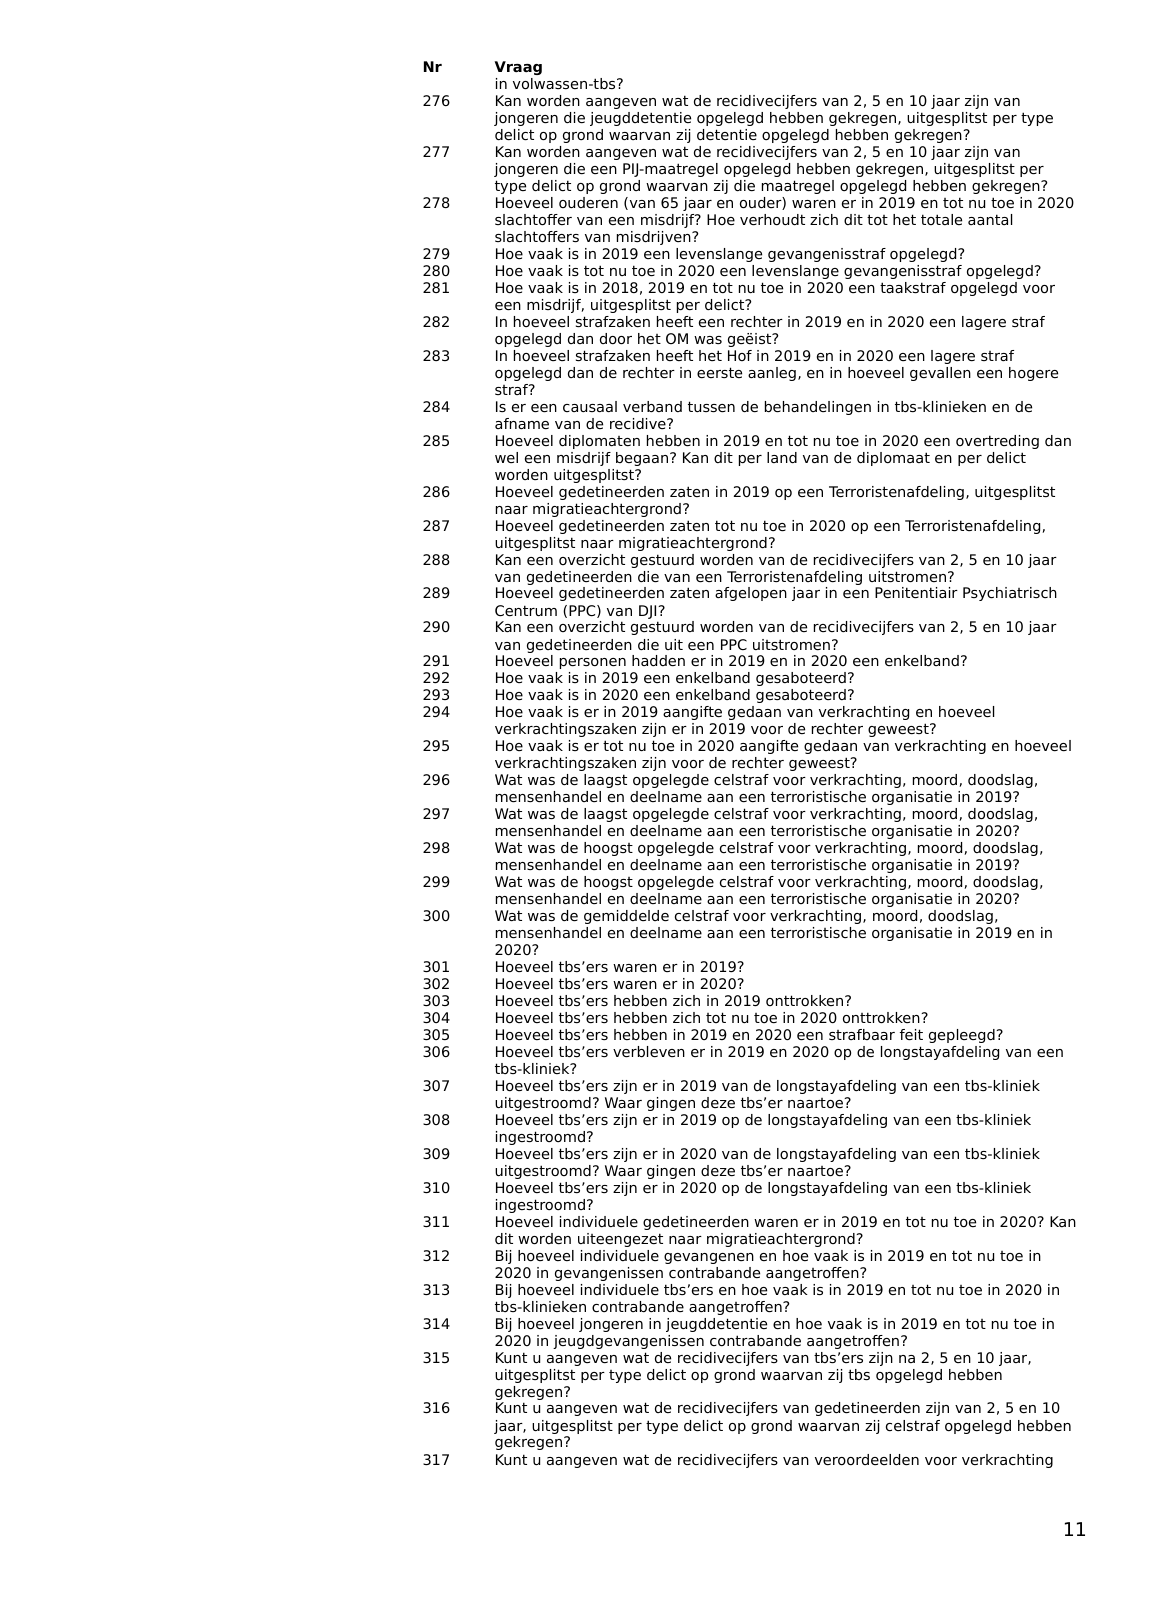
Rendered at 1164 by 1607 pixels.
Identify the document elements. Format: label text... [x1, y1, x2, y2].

table_cell Hoe vaak is in 2020 een enkelband gesaboteerd? [488, 687, 1087, 704]
table_cell 299 [422, 874, 488, 908]
table_cell Hoeveel gedetineerden zaten in 2019 op een Terroristenafdeling, uitgesplitst naar migratieachtergrond? [488, 484, 1087, 517]
table_cell 315 [422, 1350, 488, 1400]
table_cell 311 [422, 1214, 488, 1248]
table_cell 293 [422, 687, 488, 704]
table_cell 278 [422, 195, 488, 246]
table_cell 279 [422, 246, 488, 263]
table_cell 285 [422, 433, 488, 483]
table_cell 308 [422, 1112, 488, 1146]
table_cell Hoe vaak is er tot nu toe in 2020 aangifte gedaan van verkrachting en hoeveel verkrachtingszaken zijn voor de rechter geweest? [488, 738, 1087, 772]
table_cell Wat was de hoogst opgelegde celstraf voor verkrachting, moord, doodslag, mensenhandel en deelname aan een terroristische organisatie in 2020? [488, 874, 1087, 908]
table_cell 288 [422, 551, 488, 585]
table_cell Wat was de hoogst opgelegde celstraf voor verkrachting, moord, doodslag, mensenhandel en deelname aan een terroristische organisatie in 2019? [488, 840, 1087, 874]
table_cell Hoeveel ouderen (van 65 jaar en ouder) waren er in 2019 en tot nu toe in 2020 slachtoffer van een misdrijf? Hoe verhoudt zich dit tot het totale aantal slachtoffers van misdrijven? [488, 195, 1087, 246]
table_cell 304 [422, 1010, 488, 1027]
table_cell 295 [422, 738, 488, 772]
table_cell 313 [422, 1282, 488, 1316]
table_cell 310 [422, 1180, 488, 1214]
table_cell 306 [422, 1044, 488, 1078]
table_cell 287 [422, 518, 488, 551]
table_cell Bij hoeveel individuele tbs’ers en hoe vaak is in 2019 en tot nu toe in 2020 in tbs-klinieken contrabande aangetroffen? [488, 1282, 1087, 1316]
table_cell 297 [422, 806, 488, 840]
table_header Nr [422, 59, 488, 76]
table_cell [422, 76, 488, 93]
table_cell Hoeveel gedetineerden zaten afgelopen jaar in een Penitentiair Psychiatrisch Centrum (PPC) van DJI? [488, 585, 1087, 619]
table_cell 298 [422, 840, 488, 874]
table_cell Hoeveel tbs’ers zijn er in 2020 op de longstayafdeling van een tbs-kliniek ingestroomd? [488, 1180, 1087, 1214]
table_cell Kan worden aangeven wat de recidivecijfers van 2, 5 en 10 jaar zijn van jongeren die jeugddetentie opgelegd hebben gekregen, uitgesplitst per type delict op grond waarvan zij detentie opgelegd hebben gekregen? [488, 93, 1087, 144]
table_cell 291 [422, 653, 488, 670]
table_cell Kan een overzicht gestuurd worden van de recidivecijfers van 2, 5 en 10 jaar van gedetineerden die van een Terroristenafdeling uitstromen? [488, 551, 1087, 585]
table_cell 282 [422, 314, 488, 348]
table_cell Kunt u aangeven wat de recidivecijfers van tbs’ers zijn na 2, 5 en 10 jaar, uitgesplitst per type delict op grond waarvan zij tbs opgelegd hebben gekregen? [488, 1350, 1087, 1400]
table_cell Hoeveel tbs’ers verbleven er in 2019 en 2020 op de longstayafdeling van een tbs-kliniek? [488, 1044, 1087, 1078]
table_cell Hoe vaak is in 2019 een enkelband gesaboteerd? [488, 670, 1087, 687]
table_cell 283 [422, 348, 488, 399]
table_cell 277 [422, 144, 488, 195]
table_cell Hoeveel tbs’ers zijn er in 2020 van de longstayafdeling van een tbs-kliniek uitgestroomd? Waar gingen deze tbs’er naartoe? [488, 1146, 1087, 1180]
table_cell In hoeveel strafzaken heeft een rechter in 2019 en in 2020 een lagere straf opgelegd dan door het OM was geëist? [488, 314, 1087, 348]
table_cell 286 [422, 484, 488, 517]
table_cell 281 [422, 280, 488, 314]
table_cell 294 [422, 704, 488, 738]
table_cell Wat was de gemiddelde celstraf voor verkrachting, moord, doodslag, mensenhandel en deelname aan een terroristische organisatie in 2019 en in 2020? [488, 908, 1087, 959]
table_cell 300 [422, 908, 488, 959]
table_cell 305 [422, 1027, 488, 1044]
table_cell In hoeveel strafzaken heeft het Hof in 2019 en in 2020 een lagere straf opgelegd dan de rechter in eerste aanleg, en in hoeveel gevallen een hogere straf? [488, 348, 1087, 399]
table_cell Hoeveel tbs’ers waren er in 2020? [488, 976, 1087, 993]
table_cell Kunt u aangeven wat de recidivecijfers van veroordeelden voor verkrachting [488, 1451, 1087, 1468]
table_cell 290 [422, 619, 488, 653]
table_cell Bij hoeveel individuele gevangenen en hoe vaak is in 2019 en tot nu toe in 2020 in gevangenissen contrabande aangetroffen? [488, 1248, 1087, 1282]
table_cell in volwassen-tbs? [488, 76, 1087, 93]
table_cell 307 [422, 1078, 488, 1112]
table_cell 314 [422, 1316, 488, 1349]
table_cell 289 [422, 585, 488, 619]
table_cell Hoe vaak is tot nu toe in 2020 een levenslange gevangenisstraf opgelegd? [488, 263, 1087, 280]
table_cell Hoeveel personen hadden er in 2019 en in 2020 een enkelband? [488, 653, 1087, 670]
table_cell 292 [422, 670, 488, 687]
table_cell Kan worden aangeven wat de recidivecijfers van 2, 5 en 10 jaar zijn van jongeren die een PIJ-maatregel opgelegd hebben gekregen, uitgesplitst per type delict op grond waarvan zij die maatregel opgelegd hebben gekregen? [488, 144, 1087, 195]
table_cell Hoeveel tbs’ers zijn er in 2019 op de longstayafdeling van een tbs-kliniek ingestroomd? [488, 1112, 1087, 1146]
table_cell Hoeveel tbs’ers zijn er in 2019 van de longstayafdeling van een tbs-kliniek uitgestroomd? Waar gingen deze tbs’er naartoe? [488, 1078, 1087, 1112]
table_cell Hoeveel tbs’ers waren er in 2019? [488, 959, 1087, 976]
table_cell Hoeveel tbs’ers hebben in 2019 en 2020 een strafbaar feit gepleegd? [488, 1027, 1087, 1044]
table_cell Kan een overzicht gestuurd worden van de recidivecijfers van 2, 5 en 10 jaar van gedetineerden die uit een PPC uitstromen? [488, 619, 1087, 653]
table_cell 280 [422, 263, 488, 280]
table_cell 276 [422, 93, 488, 144]
table_cell Kunt u aangeven wat de recidivecijfers van gedetineerden zijn van 2, 5 en 10 jaar, uitgesplitst per type delict op grond waarvan zij celstraf opgelegd hebben gekregen? [488, 1400, 1087, 1451]
table_header Vraag [488, 59, 1087, 76]
table_cell Hoeveel tbs’ers hebben zich tot nu toe in 2020 onttrokken? [488, 1010, 1087, 1027]
table_cell Wat was de laagst opgelegde celstraf voor verkrachting, moord, doodslag, mensenhandel en deelname aan een terroristische organisatie in 2020? [488, 806, 1087, 840]
table_cell Hoeveel individuele gedetineerden waren er in 2019 en tot nu toe in 2020? Kan dit worden uiteengezet naar migratieachtergrond? [488, 1214, 1087, 1248]
table_cell Bij hoeveel jongeren in jeugddetentie en hoe vaak is in 2019 en tot nu toe in 2020 in jeugdgevangenissen contrabande aangetroffen? [488, 1316, 1087, 1349]
table_cell Hoeveel diplomaten hebben in 2019 en tot nu toe in 2020 een overtreding dan wel een misdrijf begaan? Kan dit per land van de diplomaat en per delict worden uitgesplitst? [488, 433, 1087, 483]
table_cell Hoeveel tbs’ers hebben zich in 2019 onttrokken? [488, 993, 1087, 1010]
table_cell Hoe vaak is in 2018, 2019 en tot nu toe in 2020 een taakstraf opgelegd voor een misdrijf, uitgesplitst per delict? [488, 280, 1087, 314]
table_cell 316 [422, 1400, 488, 1451]
table_cell 317 [422, 1451, 488, 1468]
table_cell 303 [422, 993, 488, 1010]
table_cell Hoe vaak is er in 2019 aangifte gedaan van verkrachting en hoeveel verkrachtingszaken zijn er in 2019 voor de rechter geweest? [488, 704, 1087, 738]
table_cell 302 [422, 976, 488, 993]
table_cell Wat was de laagst opgelegde celstraf voor verkrachting, moord, doodslag, mensenhandel en deelname aan een terroristische organisatie in 2019? [488, 772, 1087, 806]
table_cell 309 [422, 1146, 488, 1180]
table_cell Is er een causaal verband tussen de behandelingen in tbs-klinieken en de afname van de recidive? [488, 399, 1087, 433]
table_cell 284 [422, 399, 488, 433]
table_cell Hoe vaak is in 2019 een levenslange gevangenisstraf opgelegd? [488, 246, 1087, 263]
table_cell 301 [422, 959, 488, 976]
table_cell 312 [422, 1248, 488, 1282]
table_cell Hoeveel gedetineerden zaten tot nu toe in 2020 op een Terroristenafdeling, uitgesplitst naar migratieachtergrond? [488, 518, 1087, 551]
table_cell 296 [422, 772, 488, 806]
